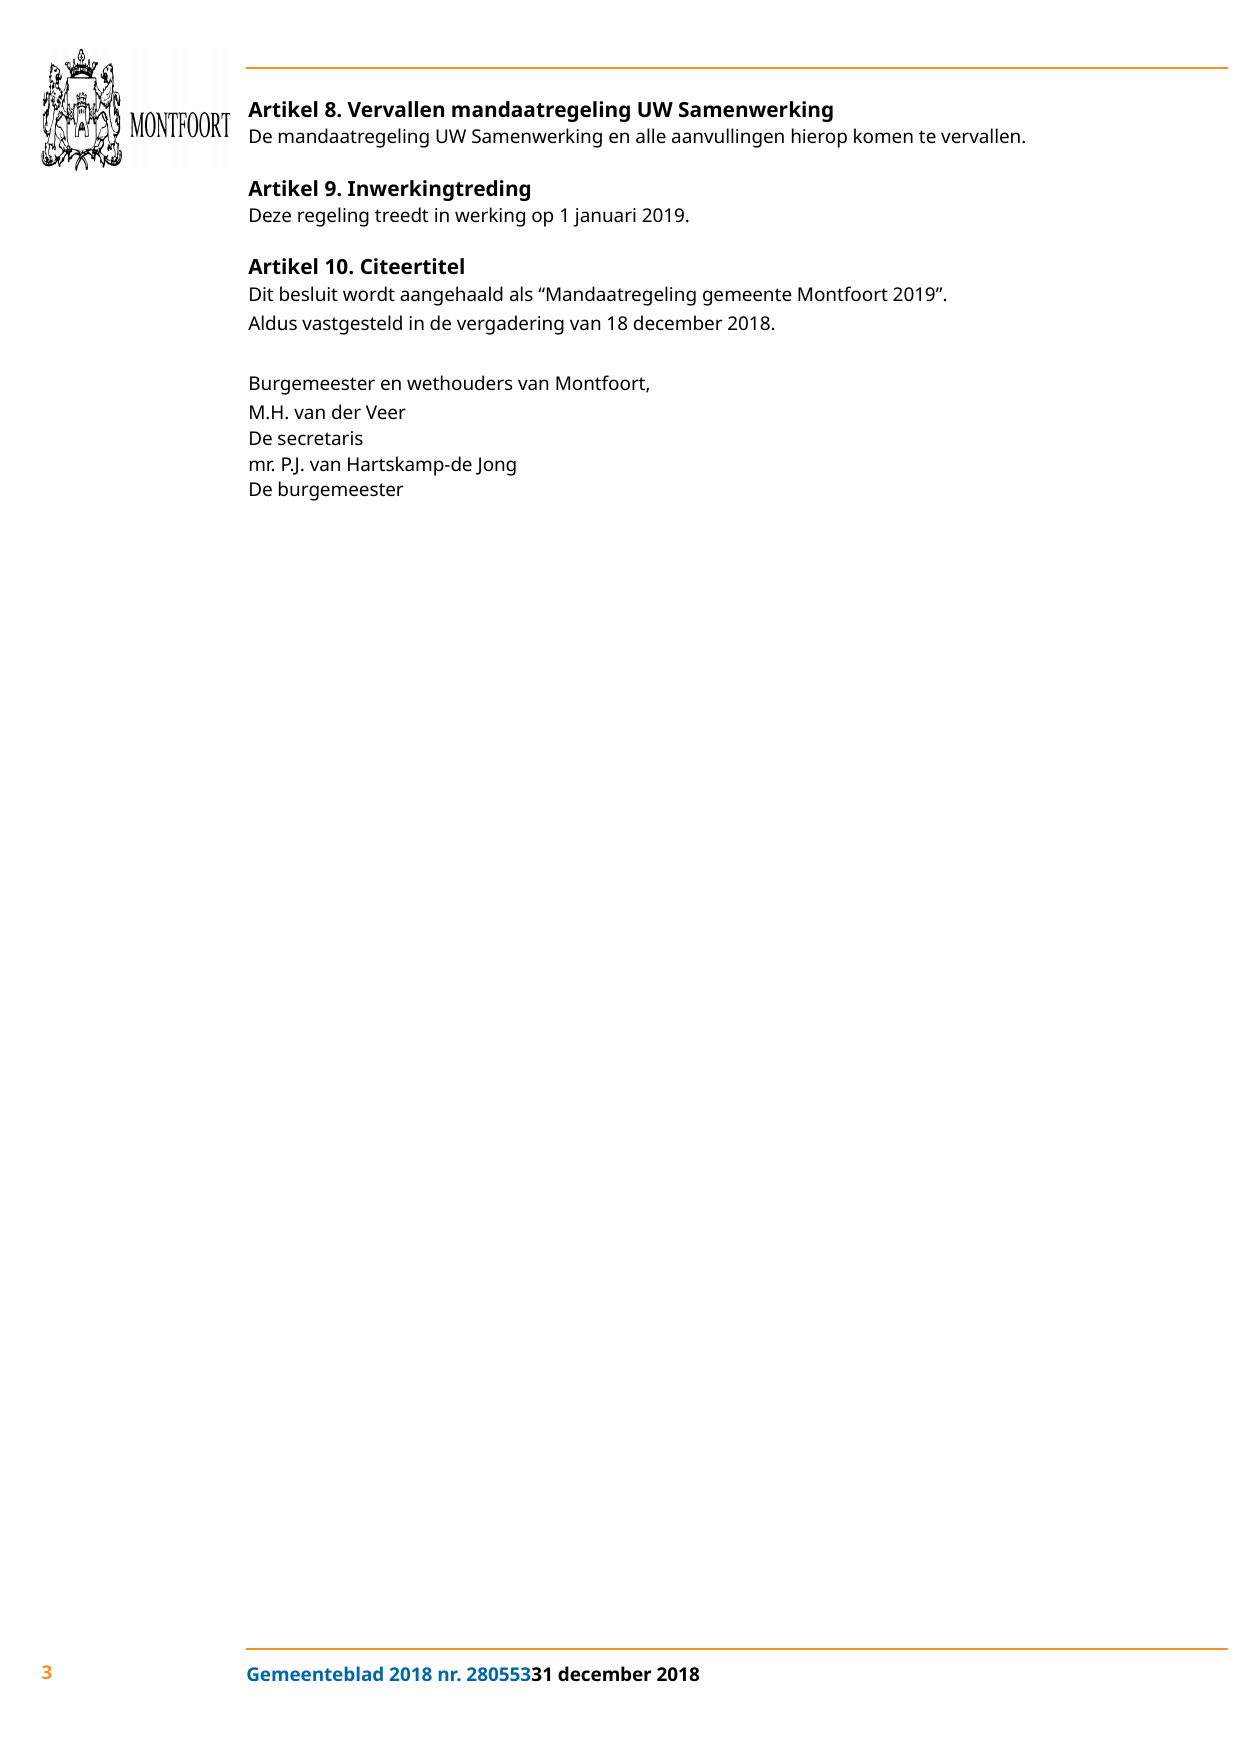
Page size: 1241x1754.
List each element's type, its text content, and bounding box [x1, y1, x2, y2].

text De burgemeester [248, 476, 1152, 502]
text mr. P.J. van Hartskamp-de Jong [248, 451, 1152, 476]
text M.H. van der Veer [248, 399, 1152, 425]
text De mandaatregeling UW Samenwerking en alle aanvullingen hierop komen te vervallen. [248, 123, 1152, 149]
text Artikel 10. Citeertitel [248, 252, 1152, 281]
picture [41, 47, 231, 172]
text Aldus vastgesteld in de vergadering van 18 december 2018. [248, 311, 1152, 336]
text Artikel 9. Inwerkingtreding [248, 174, 1152, 202]
text Dit besluit wordt aangehaald als “Mandaatregeling gemeente Montfoort 2019”. [248, 281, 1152, 307]
text Burgemeester en wethouders van Montfoort, [248, 370, 1152, 395]
text De secretaris [248, 425, 1152, 451]
text Deze regeling treedt in werking op 1 januari 2019. [248, 202, 1152, 228]
text Artikel 8. Vervallen mandaatregeling UW Samenwerking [248, 95, 1152, 123]
